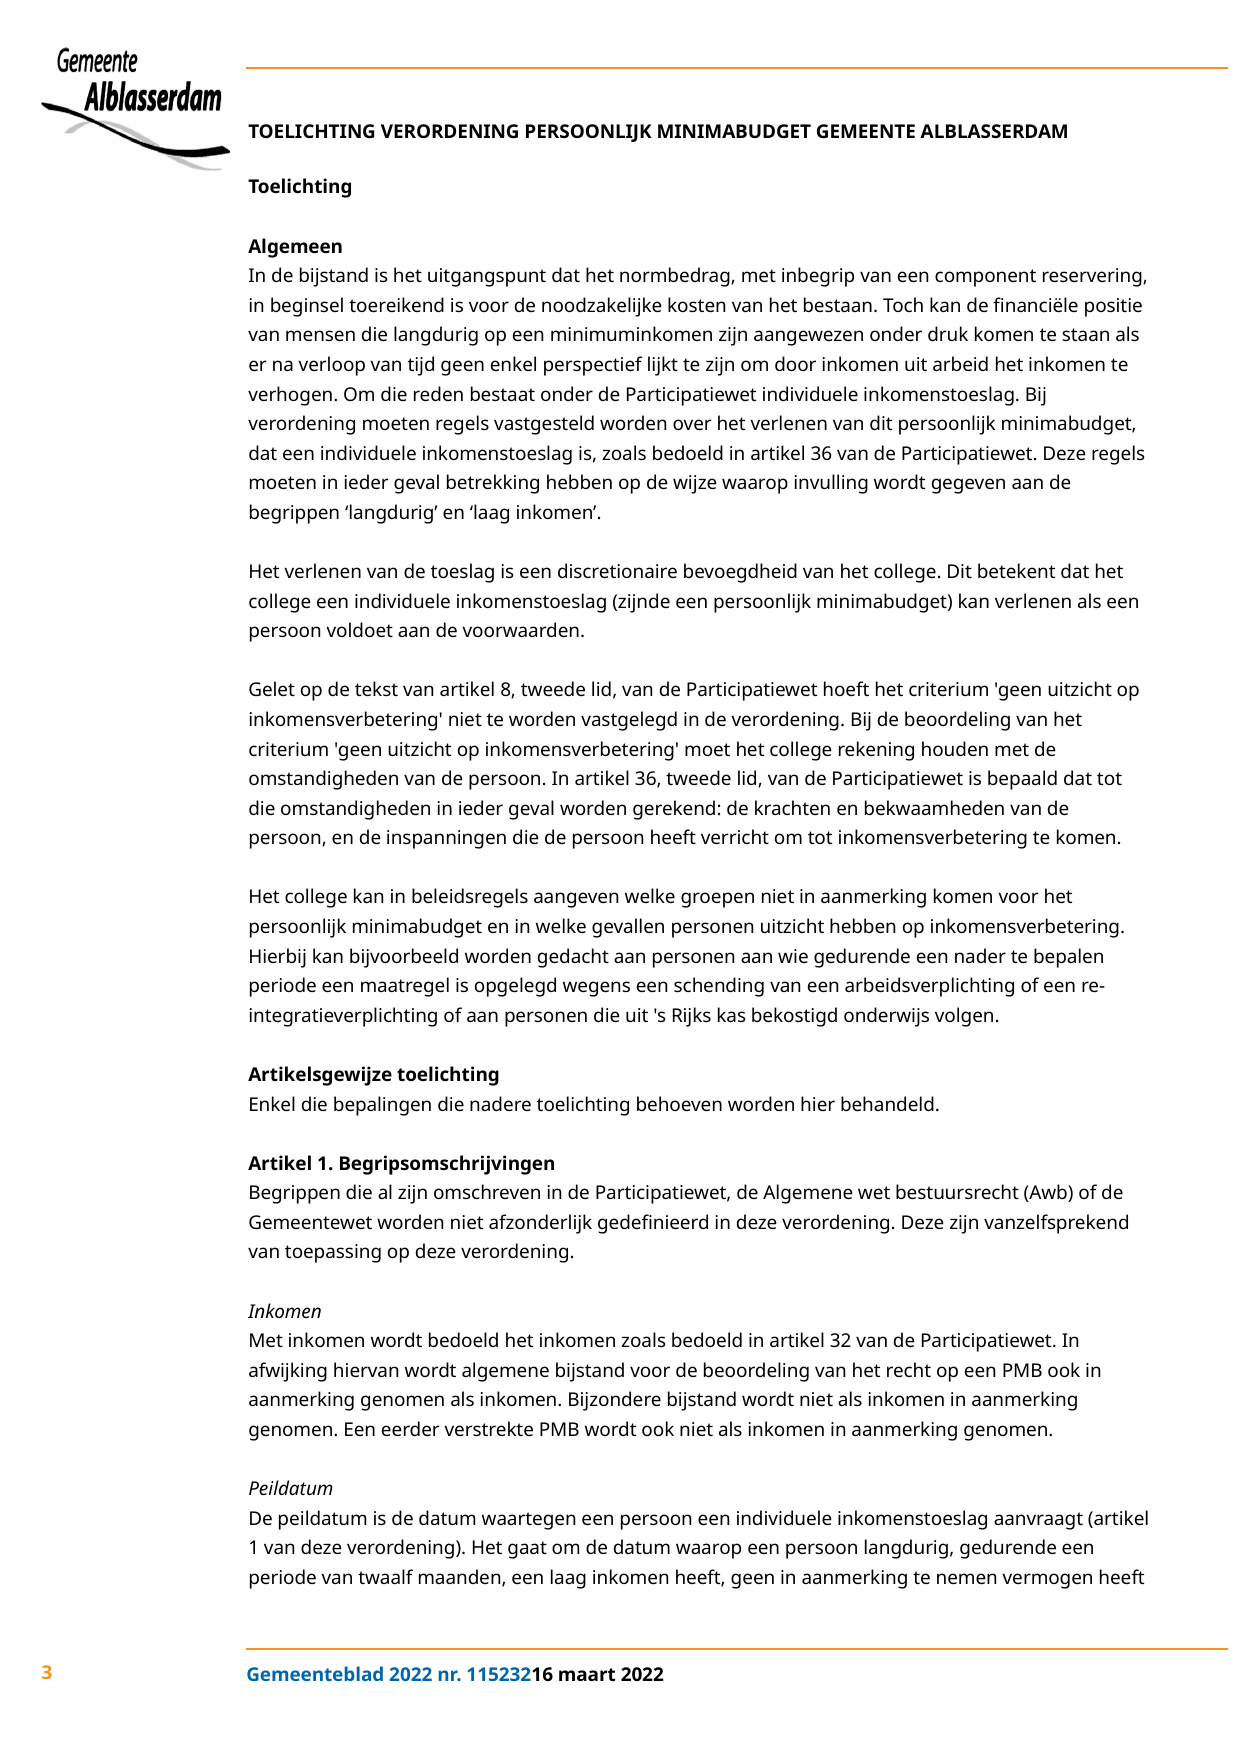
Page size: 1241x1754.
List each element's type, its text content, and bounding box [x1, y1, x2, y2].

text Inkomen [248, 1298, 1152, 1324]
text Het college kan in beleidsregels aangeven welke groepen niet in aanmerking komen voor het persoonlijk minimabudget en in welke gevallen personen uitzicht hebben op inkomensverbetering. Hierbij kan bijvoorbeeld worden gedacht aan personen aan wie gedurende een nader te bepalen periode een maatregel is opgelegd wegens een schending van een arbeidsverplichting of een re-integratieverplichting of aan personen die uit 's Rijks kas bekostigd onderwijs volgen. [248, 884, 1152, 1028]
text Peildatum [248, 1475, 1152, 1501]
text Gelet op de tekst van artikel 8, tweede lid, van de Participatiewet hoeft het criterium 'geen uitzicht op inkomensverbetering' niet te worden vastgelegd in de verordening. Bij de beoordeling van het criterium 'geen uitzicht op inkomensverbetering' moet het college rekening houden met de omstandigheden van de persoon. In artikel 36, tweede lid, van de Participatiewet is bepaald dat tot die omstandigheden in ieder geval worden gerekend: de krachten en bekwaamheden van de persoon, en de inspanningen die de persoon heeft verricht om tot inkomensverbetering te komen. [248, 677, 1152, 850]
text Artikelsgewijze toelichting [248, 1061, 1152, 1087]
text Enkel die bepalingen die nadere toelichting behoeven worden hier behandeld. [248, 1091, 1152, 1117]
text TOELICHTING VERORDENING PERSOONLIJK MINIMABUDGET GEMEENTE ALBLASSERDAM [248, 116, 1152, 144]
text De peildatum is de datum waartegen een persoon een individuele inkomenstoeslag aanvraagt (artikel 1 van deze verordening). Het gaat om de datum waarop een persoon langdurig, gedurende een periode van twaalf maanden, een laag inkomen heeft, geen in aanmerking te nemen vermogen heeft [248, 1505, 1152, 1590]
text Algemeen [248, 233, 1152, 259]
text In de bijstand is het uitgangspunt dat het normbedrag, met inbegrip van een component reservering, in beginsel toereikend is voor de noodzakelijke kosten van het bestaan. Toch kan de financiële positie van mensen die langdurig op een minimuminkomen zijn aangewezen onder druk komen te staan als er na verloop van tijd geen enkel perspectief lijkt te zijn om door inkomen uit arbeid het inkomen te verhogen. Om die reden bestaat onder de Participatiewet individuele inkomenstoeslag. Bij verordening moeten regels vastgesteld worden over het verlenen van dit persoonlijk minimabudget, dat een individuele inkomenstoeslag is, zoals bedoeld in artikel 36 van de Participatiewet. Deze regels moeten in ieder geval betrekking hebben op de wijze waarop invulling wordt gegeven aan de begrippen ‘langdurig’ en ‘laag inkomen’. [248, 262, 1152, 525]
text Toelichting [248, 174, 1152, 199]
picture [41, 47, 231, 172]
text Het verlenen van de toeslag is een discretionaire bevoegdheid van het college. Dit betekent dat het college een individuele inkomenstoeslag (zijnde een persoonlijk minimabudget) kan verlenen als een persoon voldoet aan de voorwaarden. [248, 558, 1152, 643]
text Begrippen die al zijn omschreven in de Participatiewet, de Algemene wet bestuursrecht (Awb) of de Gemeentewet worden niet afzonderlijk gedefinieerd in deze verordening. Deze zijn vanzelfsprekend van toepassing op deze verordening. [248, 1179, 1152, 1264]
text Met inkomen wordt bedoeld het inkomen zoals bedoeld in artikel 32 van de Participatiewet. In afwijking hiervan wordt algemene bijstand voor de beoordeling van het recht op een PMB ook in aanmerking genomen als inkomen. Bijzondere bijstand wordt niet als inkomen in aanmerking genomen. Een eerder verstrekte PMB wordt ook niet als inkomen in aanmerking genomen. [248, 1327, 1152, 1442]
text Artikel 1. Begripsomschrijvingen [248, 1150, 1152, 1176]
